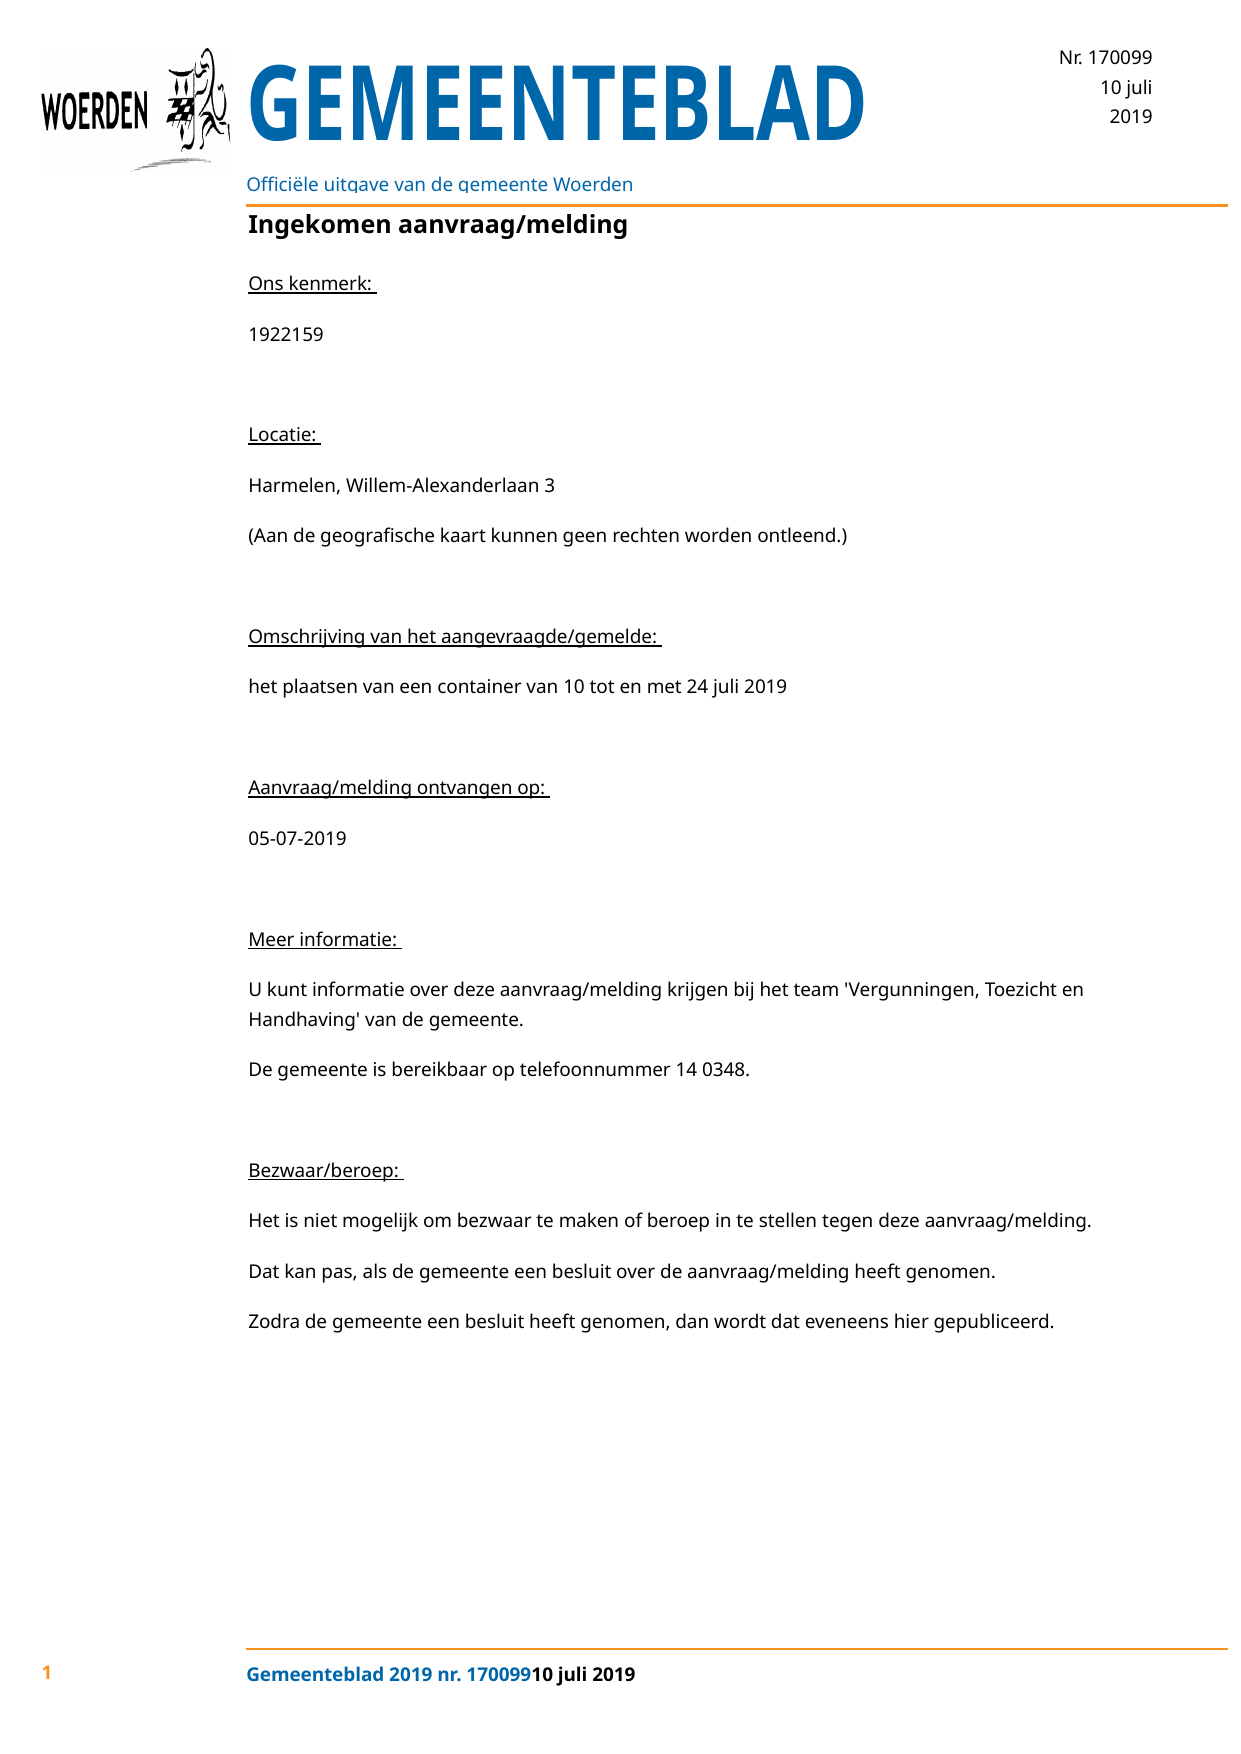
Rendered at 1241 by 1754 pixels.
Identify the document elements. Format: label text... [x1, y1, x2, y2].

text Locatie: [248, 422, 1152, 447]
text Dat kan pas, als de gemeente een besluit over de aanvraag/melding heeft genomen. [248, 1258, 1152, 1283]
text (Aan de geografische kaart kunnen geen rechten worden ontleend.) [248, 522, 1152, 548]
text Omschrijving van het aangevraagde/gemelde: [248, 623, 1152, 649]
text De gemeente is bereikbaar op telefoonnummer 14 0348. [248, 1056, 1152, 1082]
text Ons kenmerk: [248, 270, 1152, 296]
text Harmelen, Willem-Alexanderlaan 3 [248, 472, 1152, 498]
text Ingekomen aanvraag/melding [248, 207, 1152, 241]
text Meer informatie: [248, 926, 1152, 951]
text Het is niet mogelijk om bezwaar te maken of beroep in te stellen tegen deze aanvraag/melding. [248, 1207, 1152, 1233]
picture [41, 47, 231, 172]
text Zodra de gemeente een besluit heeft genomen, dan wordt dat eveneens hier gepubliceerd. [248, 1308, 1152, 1334]
text het plaatsen van een container van 10 tot en met 24 juli 2019 [248, 674, 1152, 699]
text 1922159 [248, 321, 1152, 346]
text Aanvraag/melding ontvangen op: [248, 774, 1152, 800]
text U kunt informatie over deze aanvraag/melding krijgen bij het team 'Vergunningen, Toezicht en Handhaving' van de gemeente. [248, 976, 1152, 1031]
text Bezwaar/beroep: [248, 1157, 1152, 1183]
text 05-07-2019 [248, 825, 1152, 851]
